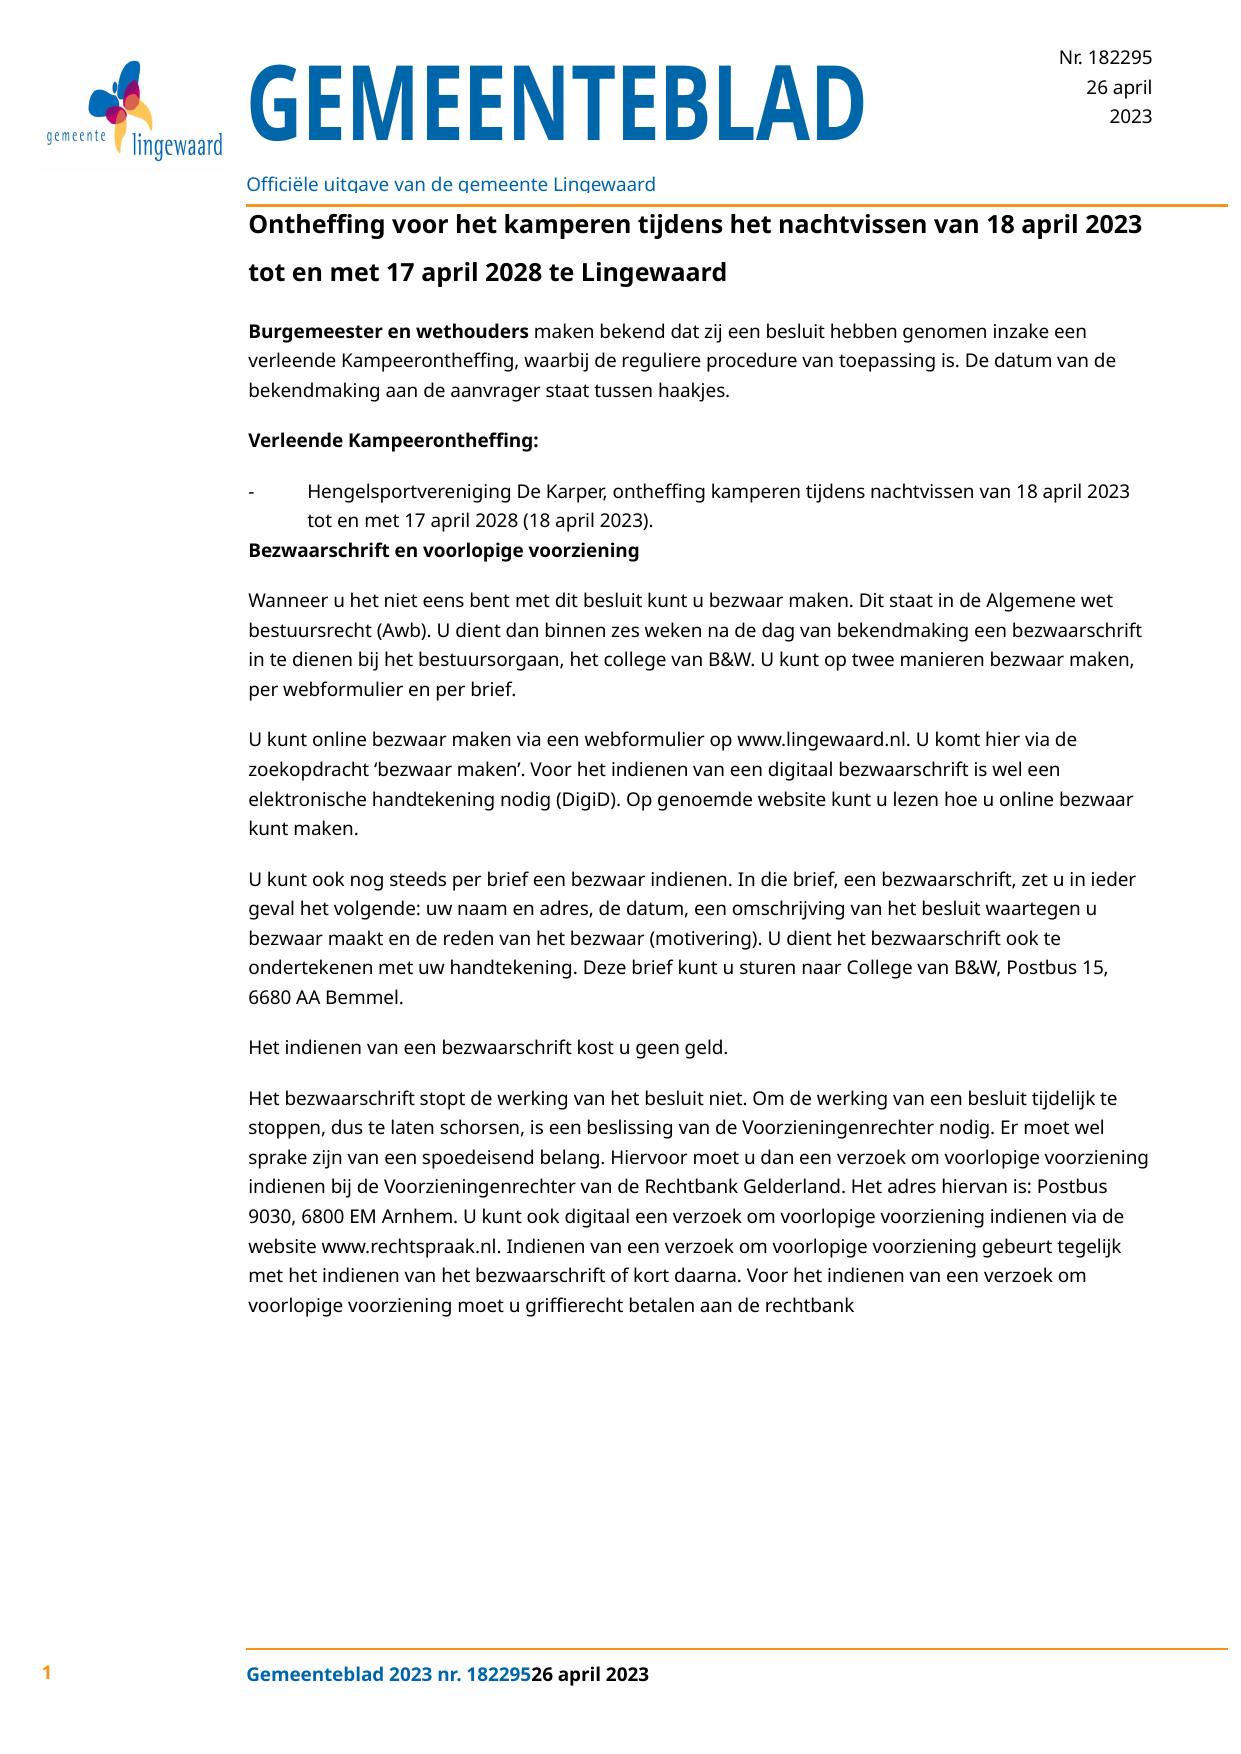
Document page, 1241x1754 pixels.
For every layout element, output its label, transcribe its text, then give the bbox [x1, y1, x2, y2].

list Hengelsportvereniging De Karper, ontheffing kamperen tijdens nachtvissen van 18 april 2023 tot en met 17 april 2028 (18 april 2023). [248, 478, 1152, 533]
text Burgemeester en wethouders maken bekend dat zij een besluit hebben genomen inzake een verleende Kampeerontheffing, waarbij de reguliere procedure van toepassing is. De datum van de bekendmaking aan de aanvrager staat tussen haakjes. [248, 318, 1152, 403]
text Bezwaarschrift en voorlopige voorziening [248, 537, 1152, 563]
text Verleende Kampeerontheffing: [248, 427, 1152, 453]
text Wanneer u het niet eens bent met dit besluit kunt u bezwaar maken. Dit staat in de Algemene wet bestuursrecht (Awb). U dient dan binnen zes weken na de dag van bekendmaking een bezwaarschrift in te dienen bij het bestuursorgaan, het college van B&W. U kunt op twee manieren bezwaar maken, per webformulier en per brief. [248, 587, 1152, 702]
picture [41, 47, 231, 172]
text U kunt online bezwaar maken via een webformulier op www.lingewaard.nl. U komt hier via de zoekopdracht ‘bezwaar maken’. Voor het indienen van een digitaal bezwaarschrift is wel een elektronische handtekening nodig (DigiD). Op genoemde website kunt u lezen hoe u online bezwaar kunt maken. [248, 727, 1152, 841]
text Het bezwaarschrift stopt de werking van het besluit niet. Om de werking van een besluit tijdelijk te stoppen, dus te laten schorsen, is een beslissing van de Voorzieningenrechter nodig. Er moet wel sprake zijn van een spoedeisend belang. Hiervoor moet u dan een verzoek om voorlopige voorziening indienen bij de Voorzieningenrechter van de Rechtbank Gelderland. Het adres hiervan is: Postbus 9030, 6800 EM Arnhem. U kunt ook digitaal een verzoek om voorlopige voorziening indienen via de website www.rechtspraak.nl. Indienen van een verzoek om voorlopige voorziening gebeurt tegelijk met het indienen van het bezwaarschrift of kort daarna. Voor het indienen van een verzoek om voorlopige voorziening moet u griffierecht betalen aan de rechtbank [248, 1085, 1152, 1318]
text Het indienen van een bezwaarschrift kost u geen geld. [248, 1034, 1152, 1060]
text Ontheffing voor het kamperen tijdens het nachtvissen van 18 april 2023 tot en met 17 april 2028 te Lingewaard [248, 207, 1152, 288]
text U kunt ook nog steeds per brief een bezwaar indienen. In die brief, een bezwaarschrift, zet u in ieder geval het volgende: uw naam en adres, de datum, een omschrijving van het besluit waartegen u bezwaar maakt en de reden van het bezwaar (motivering). U dient het bezwaarschrift ook te ondertekenen met uw handtekening. Deze brief kunt u sturen naar College van B&W, Postbus 15, 6680 AA Bemmel. [248, 866, 1152, 1010]
